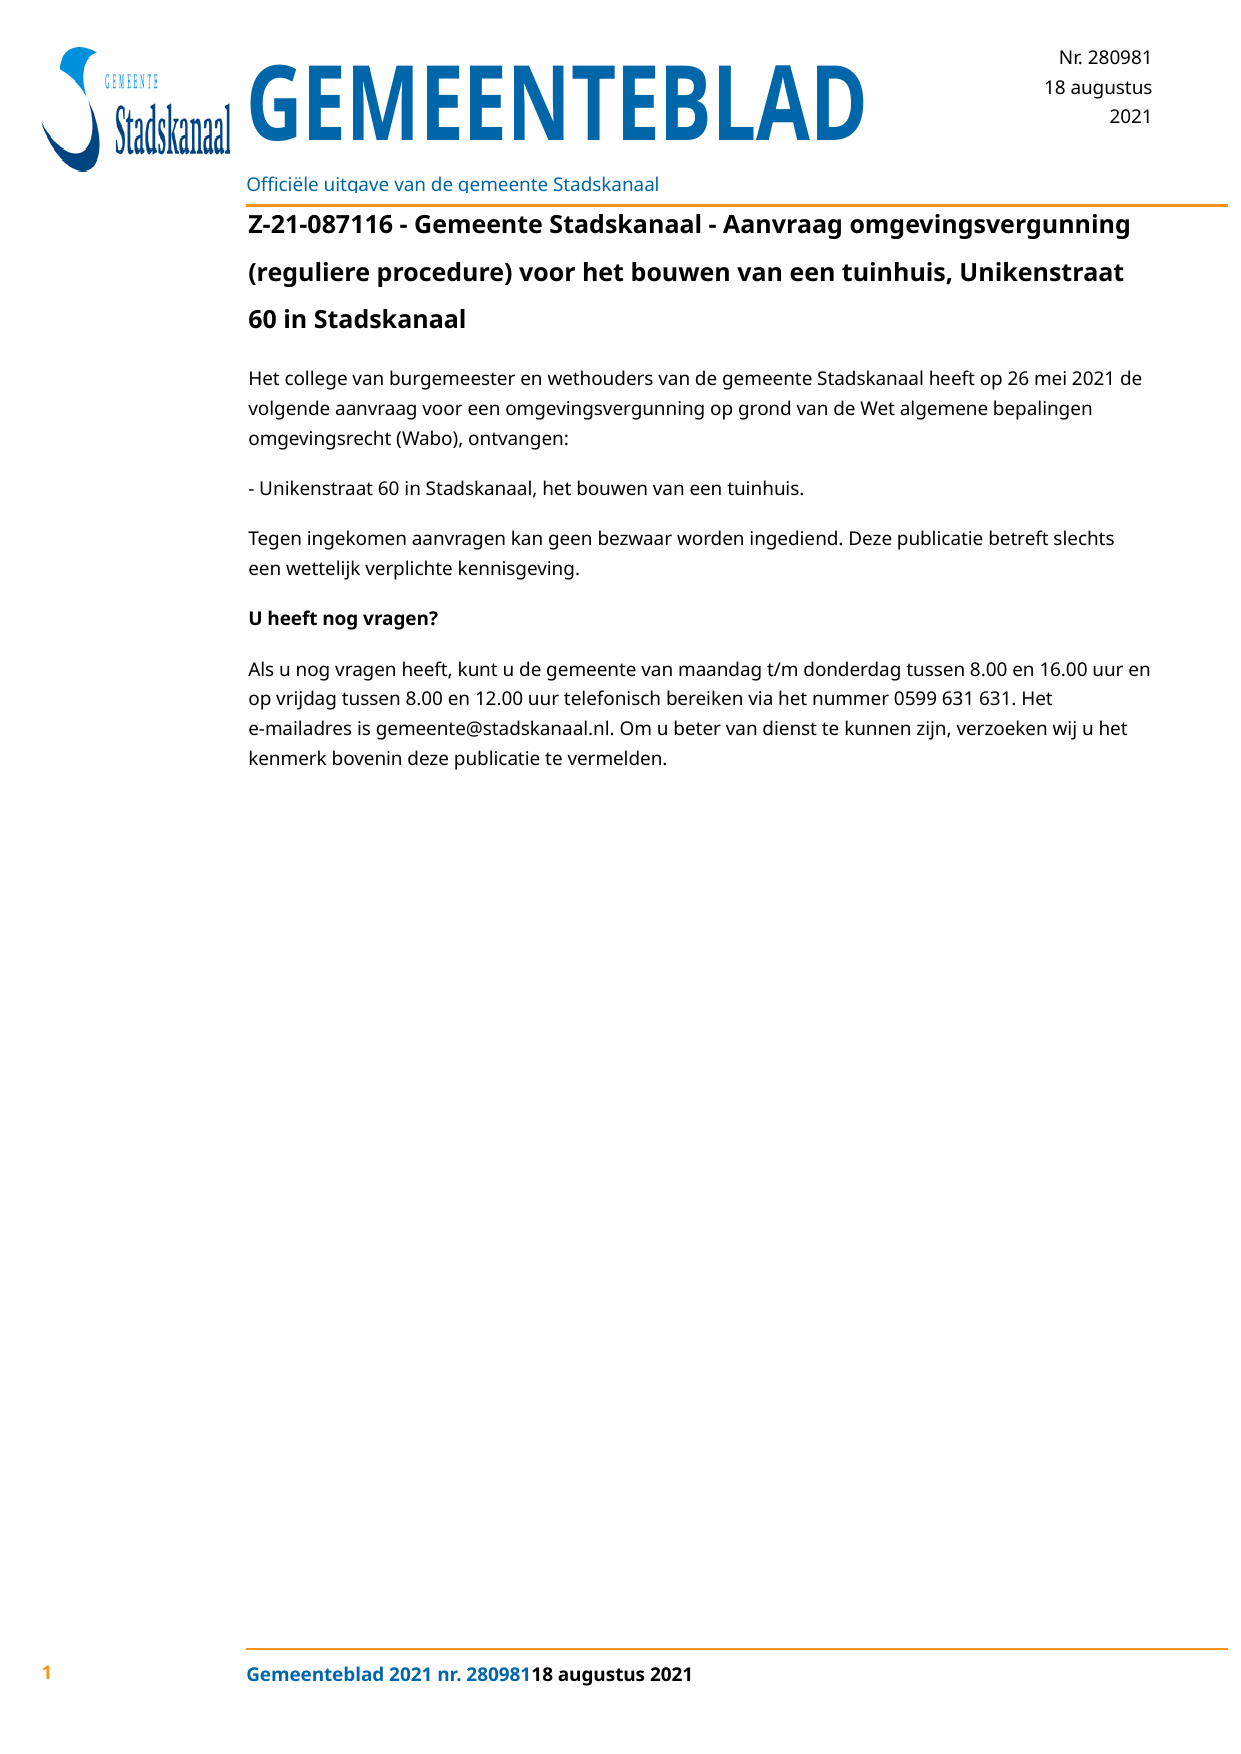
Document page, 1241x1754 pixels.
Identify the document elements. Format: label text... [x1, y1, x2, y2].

text Het college van burgemeester en wethouders van de gemeente Stadskanaal heeft op 26 mei 2021 de volgende aanvraag voor een omgevingsvergunning op grond van de Wet algemene bepalingen omgevingsrecht (Wabo), ontvangen: [248, 366, 1152, 450]
picture [41, 47, 231, 172]
text Als u nog vragen heeft, kunt u de gemeente van maandag t/m donderdag tussen 8.00 en 16.00 uur en op vrijdag tussen 8.00 en 12.00 uur telefonisch bereiken via het nummer 0599 631 631. Het e‑mailadres is gemeente@stadskanaal.nl. Om u beter van dienst te kunnen zijn, verzoeken wij u het kenmerk bovenin deze publicatie te vermelden. [248, 656, 1152, 770]
text Tegen ingekomen aanvragen kan geen bezwaar worden ingediend. Deze publicatie betreft slechts een wettelijk verplichte kennisgeving. [248, 526, 1152, 581]
text U heeft nog vragen? [248, 606, 1152, 631]
text - Unikenstraat 60 in Stadskanaal, het bouwen van een tuinhuis. [248, 475, 1152, 501]
text Z-21-087116 - Gemeente Stadskanaal - Aanvraag omgevingsvergunning (reguliere procedure) voor het bouwen van een tuinhuis, Unikenstraat 60 in Stadskanaal [248, 207, 1152, 336]
